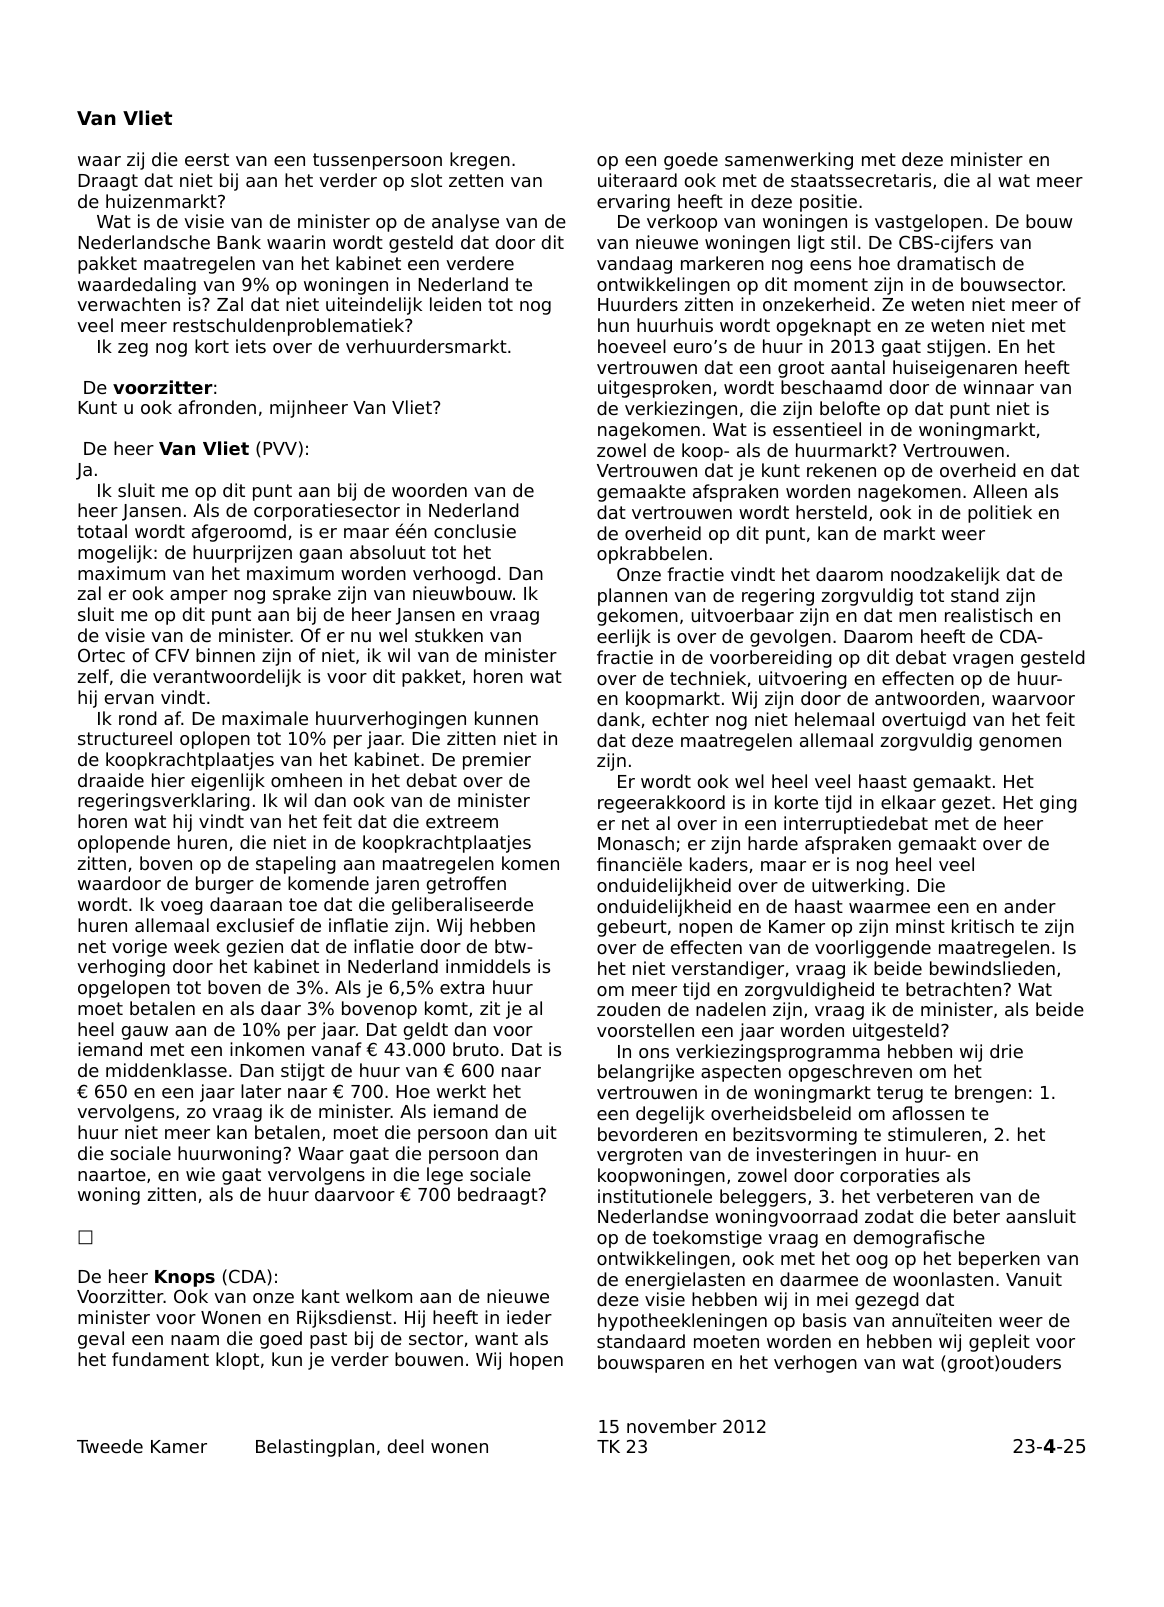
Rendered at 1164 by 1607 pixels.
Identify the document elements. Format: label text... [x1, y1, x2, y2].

text De voorzitter: [77, 377, 567, 398]
text Ik zeg nog kort iets over de verhuurdersmarkt. [77, 337, 567, 357]
text Ik rond af. De maximale huurverhogingen kunnen structureel oplopen tot 10% per jaar. Die zitten niet in de koopkrachtplaatjes van het kabinet. De premier draaide hier eigenlijk omheen in het debat over de regeringsverklaring. Ik wil dan ook van de minister horen wat hij vindt van het feit dat die extreem oplopende huren, die niet in de koopkrachtplaatjes zitten, boven op de stapeling aan maatregelen komen waardoor de burger de komende jaren getroffen wordt. Ik voeg daaraan toe dat die geliberaliseerde huren allemaal exclusief de inflatie zijn. Wij hebben net vorige week gezien dat de inflatie door de btw-verhoging door het kabinet in Nederland inmiddels is opgelopen tot boven de 3%. Als je 6,5% extra huur moet betalen en als daar 3% bovenop komt, zit je al heel gauw aan de 10% per jaar. Dat geldt dan voor iemand met een inkomen vanaf € 43.000 bruto. Dat is de middenklasse. Dan stijgt de huur van € 600 naar € 650 en een jaar later naar € 700. Hoe werkt het vervolgens, zo vraag ik de minister. Als iemand de huur niet meer kan betalen, moet die persoon dan uit die sociale huurwoning? Waar gaat die persoon dan naartoe, en wie gaat vervolgens in die lege sociale woning zitten, als de huur daarvoor € 700 bedraagt? [77, 708, 567, 1206]
text Ik sluit me op dit punt aan bij de woorden van de heer Jansen. Als de corporatiesector in Nederland totaal wordt afgeroomd, is er maar één conclusie mogelijk: de huurprijzen gaan absoluut tot het maximum van het maximum worden verhoogd. Dan zal er ook amper nog sprake zijn van nieuwbouw. Ik sluit me op dit punt aan bij de heer Jansen en vraag de visie van de minister. Of er nu wel stukken van Ortec of CFV binnen zijn of niet, ik wil van de minister zelf, die verantwoordelijk is voor dit pakket, horen wat hij ervan vindt. [77, 480, 567, 708]
text Voorzitter. Ook van onze kant welkom aan de nieuwe minister voor Wonen en Rijksdienst. Hij heeft in ieder geval een naam die goed past bij de sector, want als het fundament klopt, kun je verder bouwen. Wij hopen [77, 1287, 567, 1370]
text □ [77, 1226, 567, 1247]
text Onze fractie vindt het daarom noodzakelijk dat de plannen van de regering zorgvuldig tot stand zijn gekomen, uitvoerbaar zijn en dat men realistisch en eerlijk is over de gevolgen. Daarom heeft de CDA-fractie in de voorbereiding op dit debat vragen gesteld over de techniek, uitvoering en effecten op de huur- en koopmarkt. Wij zijn door de antwoorden, waarvoor dank, echter nog niet helemaal overtuigd van het feit dat deze maatregelen allemaal zorgvuldig genomen zijn. [596, 565, 1087, 772]
text De heer Knops (CDA): [77, 1267, 567, 1287]
text Kunt u ook afronden, mijnheer Van Vliet? [77, 398, 567, 419]
text waar zij die eerst van een tussenpersoon kregen. Draagt dat niet bij aan het verder op slot zetten van de huizenmarkt? [77, 150, 567, 212]
text De verkoop van woningen is vastgelopen. De bouw van nieuwe woningen ligt stil. De CBS-cijfers van vandaag markeren nog eens hoe dramatisch de ontwikkelingen op dit moment zijn in de bouwsector. Huurders zitten in onzekerheid. Ze weten niet meer of hun huurhuis wordt opgeknapt en ze weten niet met hoeveel euro’s de huur in 2013 gaat stijgen. En het vertrouwen dat een groot aantal huiseigenaren heeft uitgesproken, wordt beschaamd door de winnaar van de verkiezingen, die zijn belofte op dat punt niet is nagekomen. Wat is essentieel in de woningmarkt, zowel de koop- als de huurmarkt? Vertrouwen. Vertrouwen dat je kunt rekenen op de overheid en dat gemaakte afspraken worden nagekomen. Alleen als dat vertrouwen wordt hersteld, ook in de politiek en de overheid op dit punt, kan de markt weer opkrabbelen. [596, 212, 1087, 565]
text Er wordt ook wel heel veel haast gemaakt. Het regeerakkoord is in korte tijd in elkaar gezet. Het ging er net al over in een interruptiedebat met de heer Monasch; er zijn harde afspraken gemaakt over de financiële kaders, maar er is nog heel veel onduidelijkheid over de uitwerking. Die onduidelijkheid en de haast waarmee een en ander gebeurt, nopen de Kamer op zijn minst kritisch te zijn over de effecten van de voorliggende maatregelen. Is het niet verstandiger, vraag ik beide bewindslieden, om meer tijd en zorgvuldigheid te betrachten? Wat zouden de nadelen zijn, vraag ik de minister, als beide voorstellen een jaar worden uitgesteld? [596, 772, 1087, 1042]
text op een goede samenwerking met deze minister en uiteraard ook met de staatssecretaris, die al wat meer ervaring heeft in deze positie. [596, 150, 1087, 212]
text In ons verkiezingsprogramma hebben wij drie belangrijke aspecten opgeschreven om het vertrouwen in de woningmarkt terug te brengen: 1. een degelijk overheidsbeleid om aflossen te bevorderen en bezitsvorming te stimuleren, 2. het vergroten van de investeringen in huur- en koopwoningen, zowel door corporaties als institutionele beleggers, 3. het verbeteren van de Nederlandse woningvoorraad zodat die beter aansluit op de toekomstige vraag en demografische ontwikkelingen, ook met het oog op het beperken van de energielasten en daarmee de woonlasten. Vanuit deze visie hebben wij in mei gezegd dat hypotheekleningen op basis van annuïteiten weer de standaard moeten worden en hebben wij gepleit voor bouwsparen en het verhogen van wat (groot)ouders [596, 1042, 1087, 1373]
text Ja. [77, 460, 567, 480]
text Wat is de visie van de minister op de analyse van de Nederlandsche Bank waarin wordt gesteld dat door dit pakket maatregelen van het kabinet een verdere waardedaling van 9% op woningen in Nederland te verwachten is? Zal dat niet uiteindelijk leiden tot nog veel meer restschuldenproblematiek? [77, 212, 567, 337]
text De heer Van Vliet (PVV): [77, 439, 567, 460]
